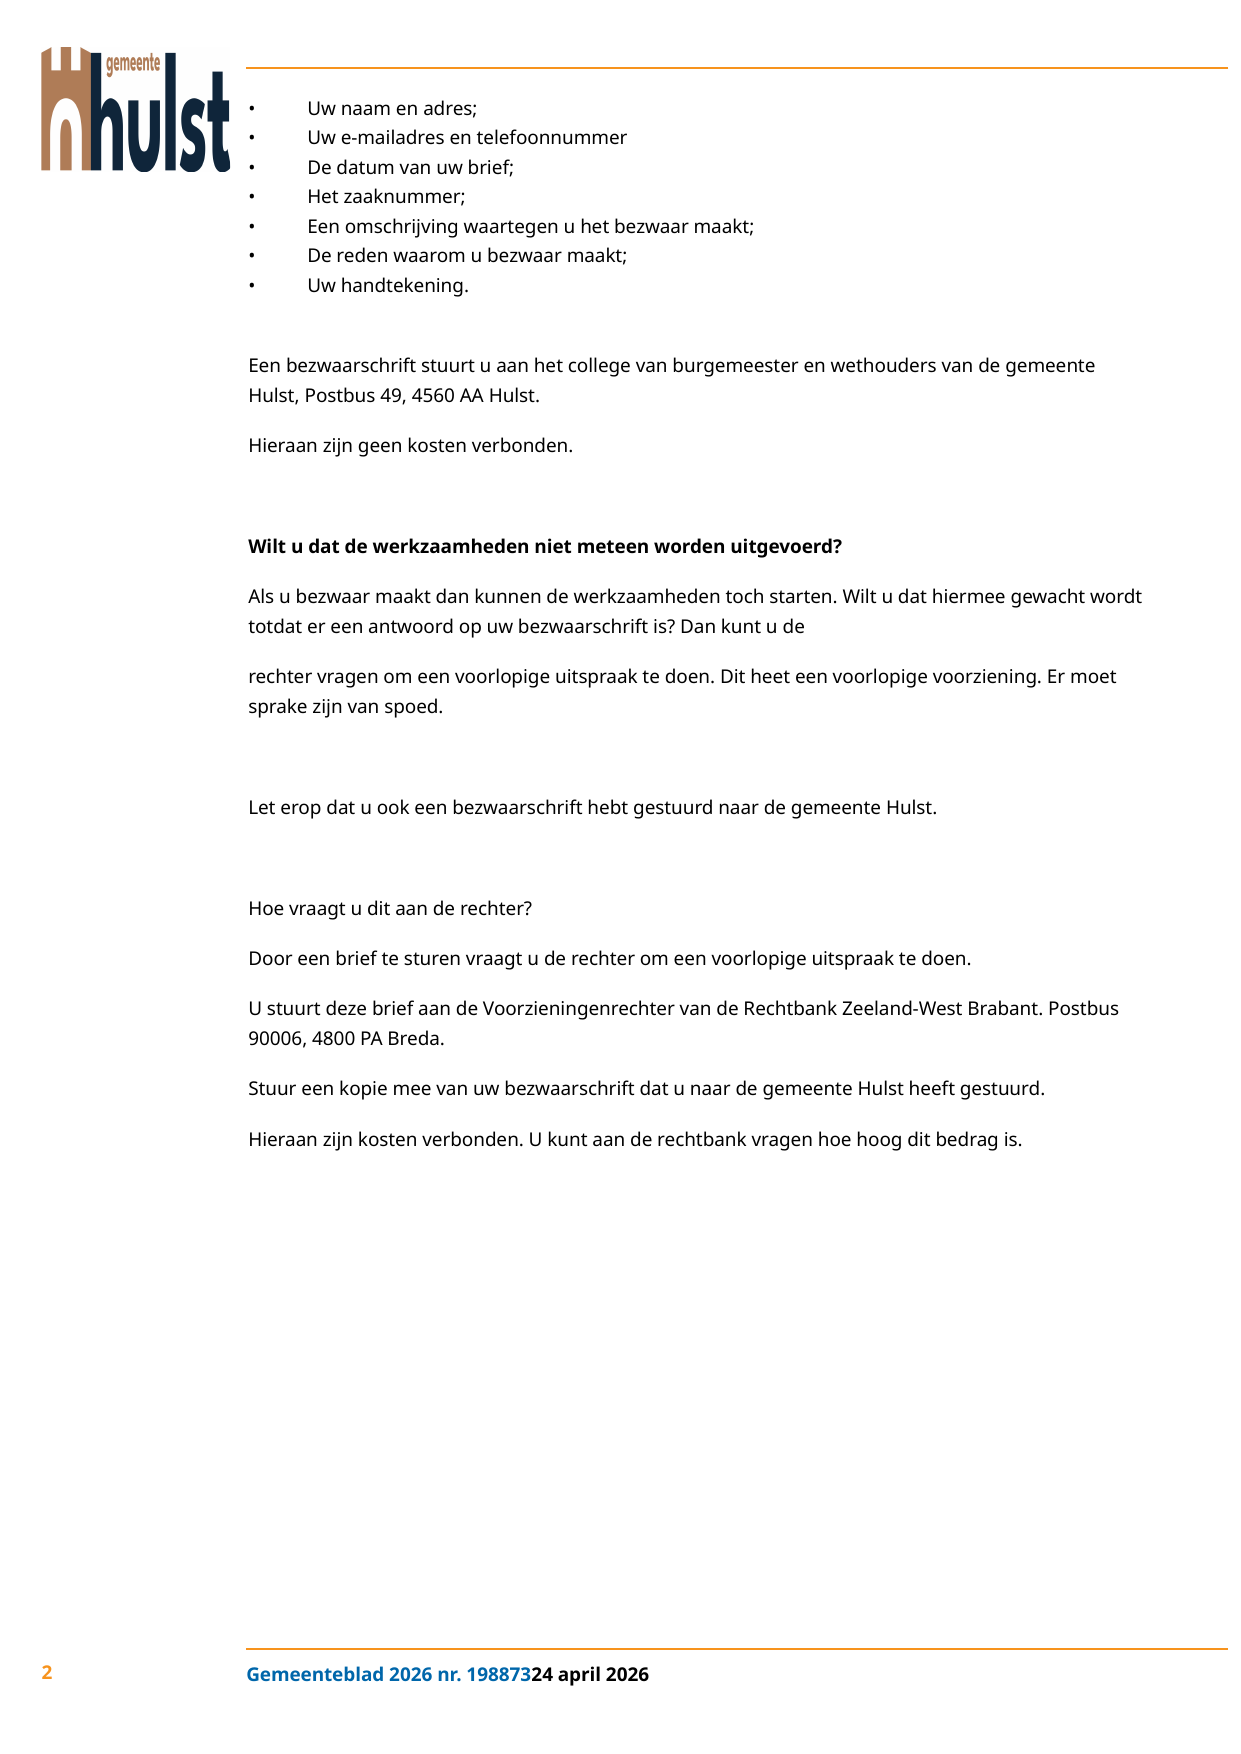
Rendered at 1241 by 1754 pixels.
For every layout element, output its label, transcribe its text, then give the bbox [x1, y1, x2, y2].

text Hoe vraagt u dit aan de rechter? [248, 895, 1152, 921]
text Let erop dat u ook een bezwaarschrift hebt gestuurd naar de gemeente Hulst. [248, 794, 1152, 820]
picture [41, 47, 231, 172]
list Uw naam en adres; [248, 95, 1152, 121]
list Uw e-mailadres en telefoonnummer [248, 124, 1152, 150]
list De datum van uw brief; [248, 154, 1152, 180]
list De reden waarom u bezwaar maakt; [248, 243, 1152, 268]
list Het zaaknummer; [248, 183, 1152, 209]
text rechter vragen om een voorlopige uitspraak te doen. Dit heet een voorlopige voorziening. Er moet sprake zijn van spoed. [248, 663, 1152, 719]
text Wilt u dat de werkzaamheden niet meteen worden uitgevoerd? [248, 533, 1152, 559]
text Door een brief te sturen vraagt u de rechter om een voorlopige uitspraak te doen. [248, 945, 1152, 971]
text Hieraan zijn geen kosten verbonden. [248, 432, 1152, 458]
text U stuurt deze brief aan de Voorzieningenrechter van de Rechtbank Zeeland-West Brabant. Postbus 90006, 4800 PA Breda. [248, 996, 1152, 1051]
list Een omschrijving waartegen u het bezwaar maakt; [248, 213, 1152, 239]
text Een bezwaarschrift stuurt u aan het college van burgemeester en wethouders van de gemeente Hulst, Postbus 49, 4560 AA Hulst. [248, 352, 1152, 408]
text Hieraan zijn kosten verbonden. U kunt aan de rechtbank vragen hoe hoog dit bedrag is. [248, 1126, 1152, 1152]
text Stuur een kopie mee van uw bezwaarschrift dat u naar de gemeente Hulst heeft gestuurd. [248, 1076, 1152, 1101]
text Als u bezwaar maakt dan kunnen de werkzaamheden toch starten. Wilt u dat hiermee gewacht wordt totdat er een antwoord op uw bezwaarschrift is? Dan kunt u de [248, 583, 1152, 639]
list Uw handtekening. [248, 272, 1152, 298]
